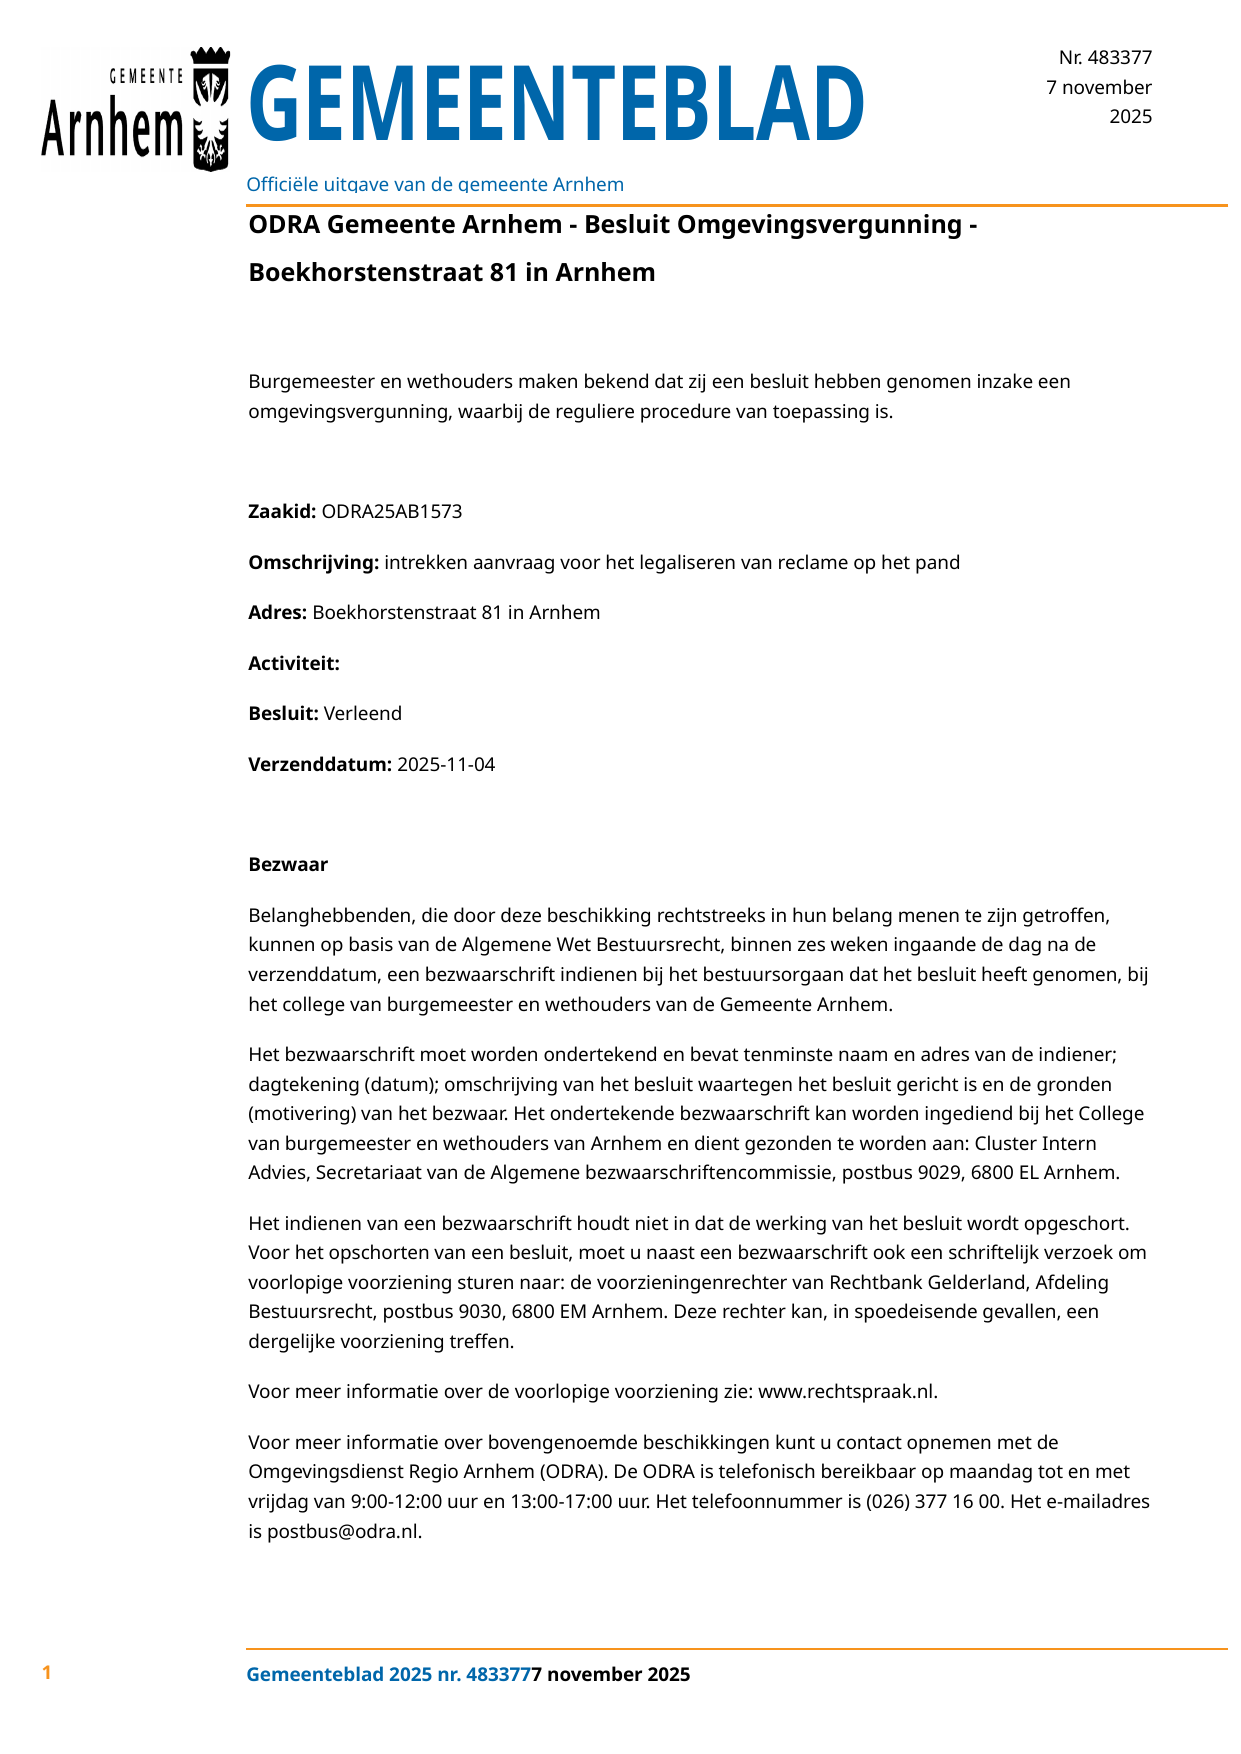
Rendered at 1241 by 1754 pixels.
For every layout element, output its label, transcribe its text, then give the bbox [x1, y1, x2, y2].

text Besluit: Verleend [248, 700, 1152, 726]
text Zaakid: ODRA25AB1573 [248, 499, 1152, 524]
text Omschrijving: intrekken aanvraag voor het legaliseren van reclame op het pand [248, 549, 1152, 575]
text Adres: Boekhorstenstraat 81 in Arnhem [248, 599, 1152, 625]
text Het indienen van een bezwaarschrift houdt niet in dat de werking van het besluit wordt opgeschort. Voor het opschorten van een besluit, moet u naast een bezwaarschrift ook een schriftelijk verzoek om voorlopige voorziening sturen naar: de voorzieningenrechter van Rechtbank Gelderland, Afdeling Bestuursrecht, postbus 9030, 6800 EM Arnhem. Deze rechter kan, in spoedeisende gevallen, een dergelijke voorziening treffen. [248, 1210, 1152, 1354]
text Activiteit: [248, 650, 1152, 676]
picture [41, 47, 231, 172]
text Voor meer informatie over bovengenoemde beschikkingen kunt u contact opnemen met de Omgevingsdienst Regio Arnhem (ODRA). De ODRA is telefonisch bereikbaar op maandag tot en met vrijdag van 9:00-12:00 uur en 13:00-17:00 uur. Het telefoonnummer is (026) 377 16 00. Het e-mailadres is postbus@odra.nl. [248, 1429, 1152, 1544]
text Voor meer informatie over de voorlopige voorziening zie: www.rechtspraak.nl. [248, 1379, 1152, 1404]
text Bezwaar [248, 852, 1152, 877]
text ODRA Gemeente Arnhem - Besluit Omgevingsvergunning - Boekhorstenstraat 81 in Arnhem [248, 207, 1152, 288]
text Burgemeester en wethouders maken bekend dat zij een besluit hebben genomen inzake een omgevingsvergunning, waarbij de reguliere procedure van toepassing is. [248, 368, 1152, 424]
text Verzenddatum: 2025-11-04 [248, 751, 1152, 777]
text Belanghebbenden, die door deze beschikking rechtstreeks in hun belang menen te zijn getroffen, kunnen op basis van de Algemene Wet Bestuursrecht, binnen zes weken ingaande de dag na de verzenddatum, een bezwaarschrift indienen bij het bestuursorgaan dat het besluit heeft genomen, bij het college van burgemeester en wethouders van de Gemeente Arnhem. [248, 902, 1152, 1017]
text Het bezwaarschrift moet worden ondertekend en bevat tenminste naam en adres van de indiener; dagtekening (datum); omschrijving van het besluit waartegen het besluit gericht is en de gronden (motivering) van het bezwaar. Het ondertekende bezwaarschrift kan worden ingediend bij het College van burgemeester en wethouders van Arnhem en dient gezonden te worden aan: Cluster Intern Advies, Secretariaat van de Algemene bezwaarschriftencommissie, postbus 9029, 6800 EL Arnhem. [248, 1041, 1152, 1185]
